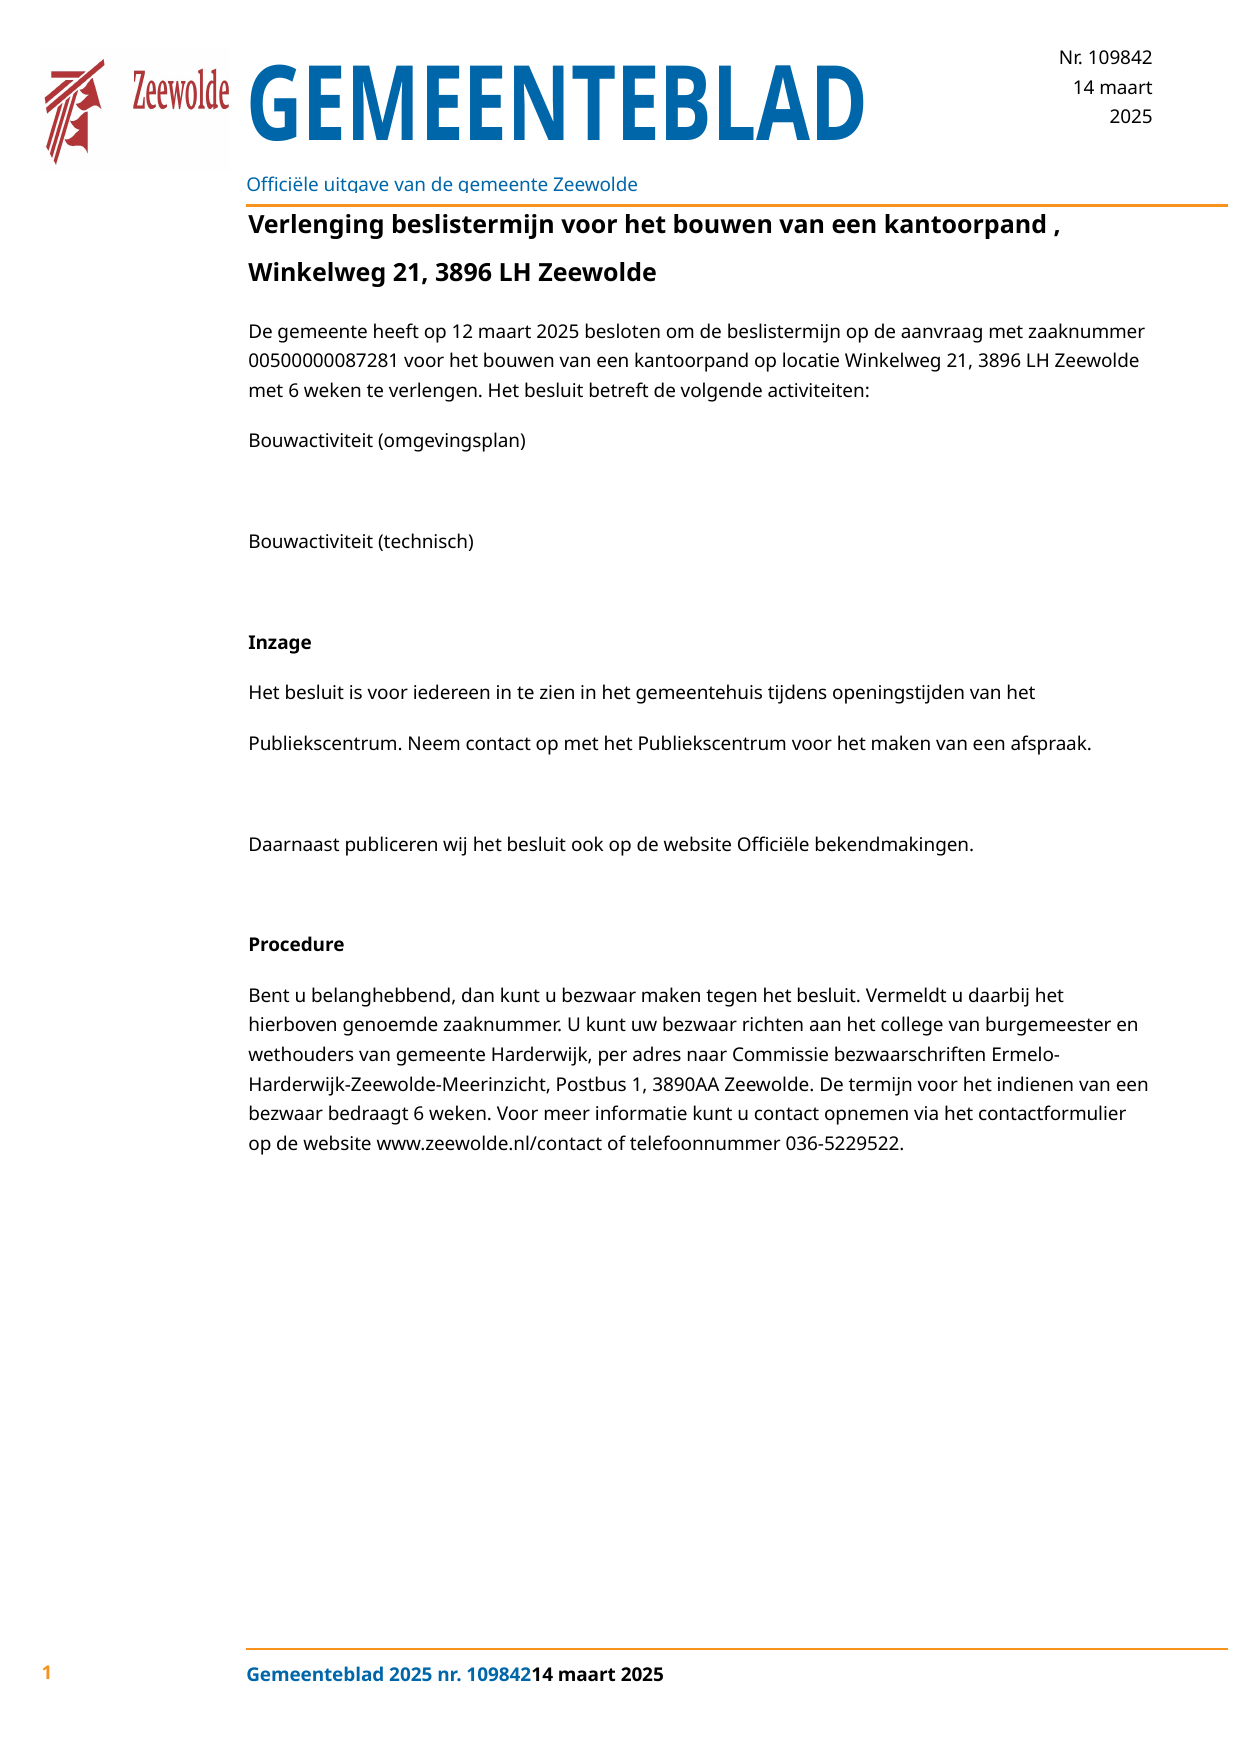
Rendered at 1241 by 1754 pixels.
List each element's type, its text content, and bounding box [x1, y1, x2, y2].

text Bouwactiviteit (technisch) [248, 528, 1152, 554]
text De gemeente heeft op 12 maart 2025 besloten om de beslistermijn op de aanvraag met zaaknummer 00500000087281 voor het bouwen van een kantoorpand op locatie Winkelweg 21, 3896 LH Zeewolde met 6 weken te verlengen. Het besluit betreft de volgende activiteiten: [248, 318, 1152, 403]
text Daarnaast publiceren wij het besluit ook op de website Officiële bekendmakingen. [248, 831, 1152, 857]
picture [41, 47, 231, 172]
text Het besluit is voor iedereen in te zien in het gemeentehuis tijdens openingstijden van het [248, 679, 1152, 705]
text Publiekscentrum. Neem contact op met het Publiekscentrum voor het maken van een afspraak. [248, 730, 1152, 756]
text Procedure [248, 932, 1152, 957]
text Bent u belanghebbend, dan kunt u bezwaar maken tegen het besluit. Vermeldt u daarbij het hierboven genoemde zaaknummer. U kunt uw bezwaar richten aan het college van burgemeester en wethouders van gemeente Harderwijk, per adres naar Commissie bezwaarschriften Ermelo-Harderwijk-Zeewolde-Meerinzicht, Postbus 1, 3890AA Zeewolde. De termijn voor het indienen van een bezwaar bedraagt 6 weken. Voor meer informatie kunt u contact opnemen via het contactformulier op de website www.zeewolde.nl/contact of telefoonnummer 036-5229522. [248, 982, 1152, 1156]
text Inzage [248, 629, 1152, 655]
text Bouwactiviteit (omgevingsplan) [248, 427, 1152, 453]
text Verlenging beslistermijn voor het bouwen van een kantoorpand , Winkelweg 21, 3896 LH Zeewolde [248, 207, 1152, 288]
